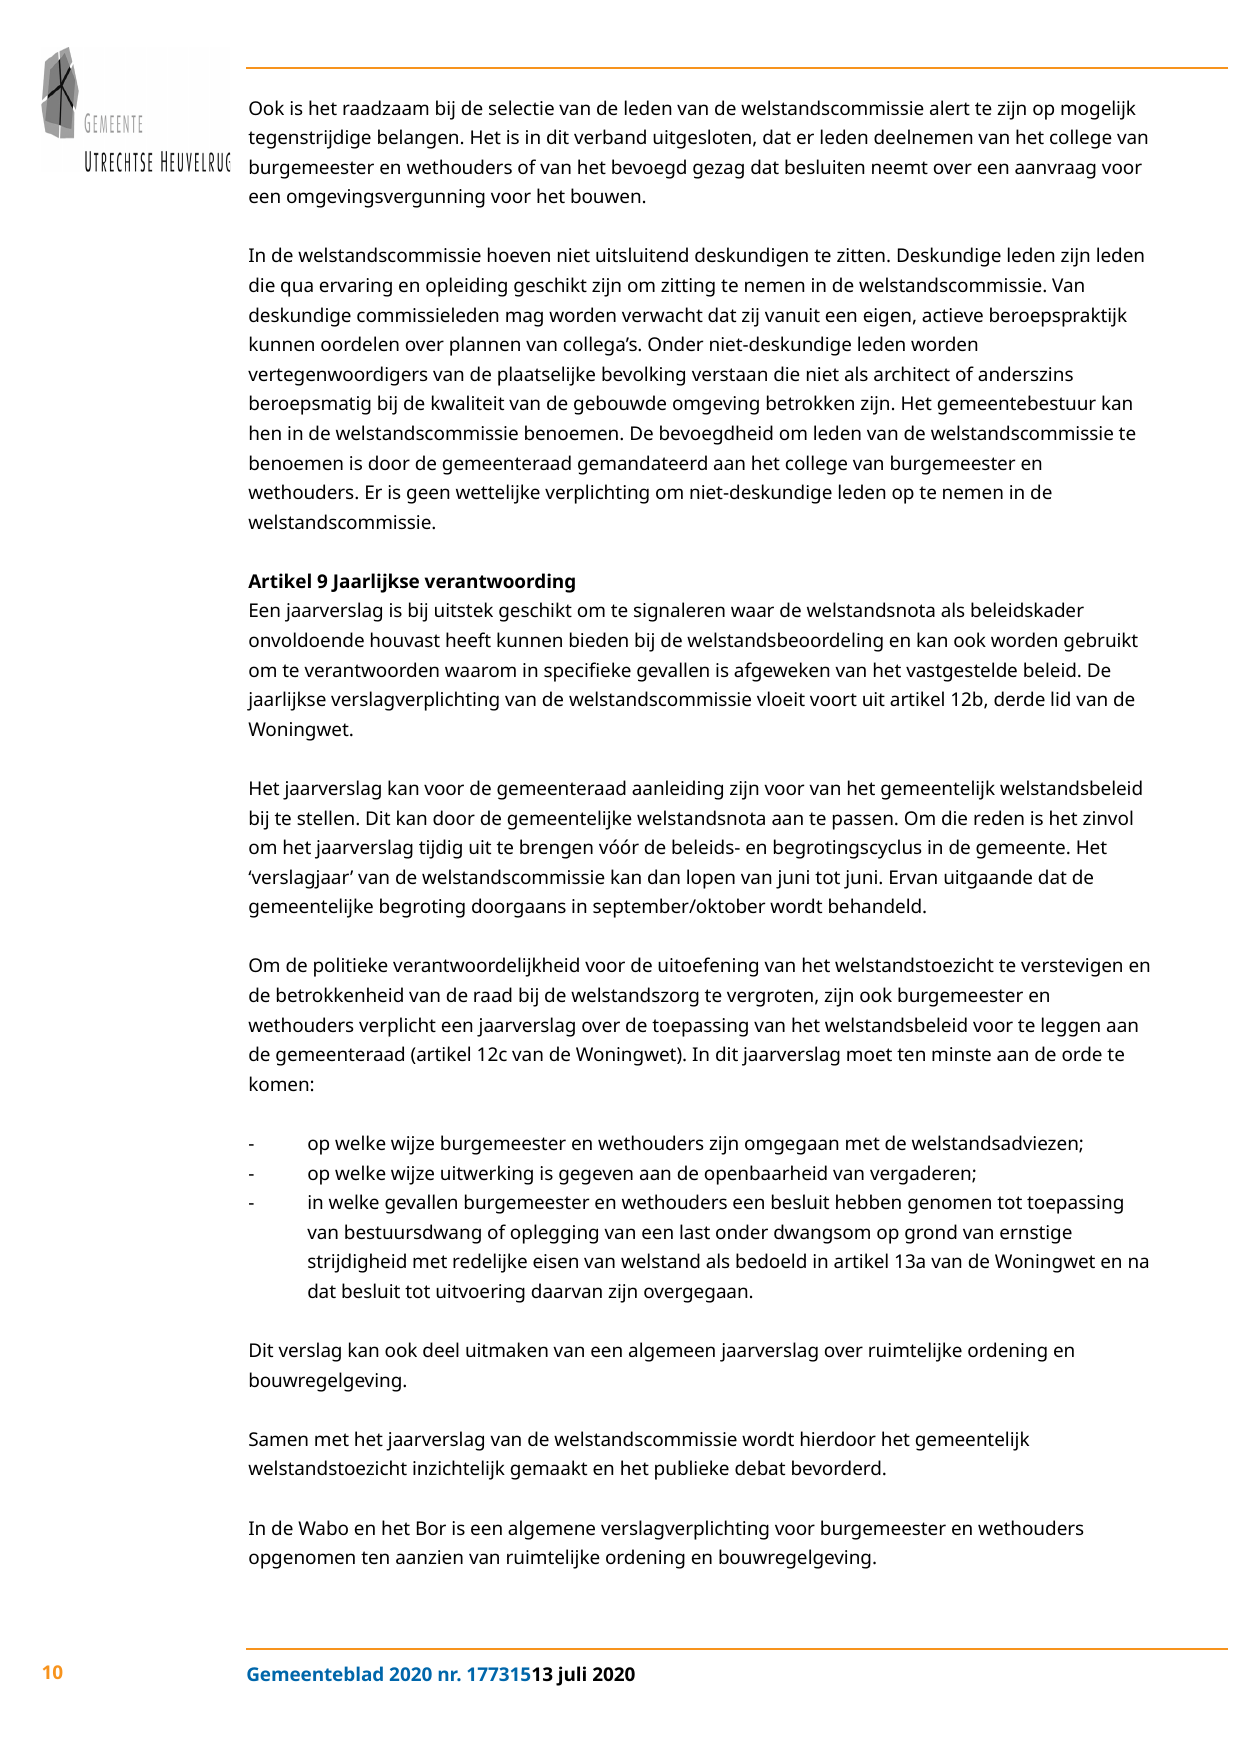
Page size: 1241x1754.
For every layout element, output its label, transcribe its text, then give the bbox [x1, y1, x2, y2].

picture [41, 47, 231, 172]
text Dit verslag kan ook deel uitmaken van een algemeen jaarverslag over ruimtelijke ordening en bouwregelgeving. [248, 1337, 1152, 1393]
text Ook is het raadzaam bij de selectie van de leden van de welstandscommissie alert te zijn op mogelijk tegenstrijdige belangen. Het is in dit verband uitgesloten, dat er leden deelnemen van het college van burgemeester en wethouders of van het bevoegd gezag dat besluiten neemt over een aanvraag voor een omgevingsvergunning voor het bouwen. [248, 95, 1152, 209]
text Samen met het jaarverslag van de welstandscommissie wordt hierdoor het gemeentelijk welstandstoezicht inzichtelijk gemaakt en het publieke debat bevorderd. [248, 1426, 1152, 1481]
text Het jaarverslag kan voor de gemeenteraad aanleiding zijn voor van het gemeentelijk welstandsbeleid bij te stellen. Dit kan door de gemeentelijke welstandsnota aan te passen. Om die reden is het zinvol om het jaarverslag tijdig uit te brengen vóór de beleids- en begrotingscyclus in de gemeente. Het ‘verslagjaar’ van de welstandscommissie kan dan lopen van juni tot juni. Ervan uitgaande dat de gemeentelijke begroting doorgaans in september/oktober wordt behandeld. [248, 775, 1152, 919]
text In de Wabo en het Bor is een algemene verslagverplichting voor burgemeester en wethouders opgenomen ten aanzien van ruimtelijke ordening en bouwregelgeving. [248, 1515, 1152, 1570]
text Om de politieke verantwoordelijkheid voor de uitoefening van het welstandstoezicht te verstevigen en de betrokkenheid van de raad bij de welstandszorg te vergroten, zijn ook burgemeester en wethouders verplicht een jaarverslag over de toepassing van het welstandsbeleid voor te leggen aan de gemeenteraad (artikel 12c van de Woningwet). In dit jaarverslag moet ten minste aan de orde te komen: [248, 953, 1152, 1097]
text Een jaarverslag is bij uitstek geschikt om te signaleren waar de welstandsnota als beleidskader onvoldoende houvast heeft kunnen bieden bij de welstandsbeoordeling en kan ook worden gebruikt om te verantwoorden waarom in specifieke gevallen is afgeweken van het vastgestelde beleid. De jaarlijkse verslagverplichting van de welstandscommissie vloeit voort uit artikel 12b, derde lid van de Woningwet. [248, 598, 1152, 742]
text Artikel 9 Jaarlijkse verantwoording [248, 568, 1152, 594]
text In de welstandscommissie hoeven niet uitsluitend deskundigen te zitten. Deskundige leden zijn leden die qua ervaring en opleiding geschikt zijn om zitting te nemen in de welstandscommissie. Van deskundige commissieleden mag worden verwacht dat zij vanuit een eigen, actieve beroepspraktijk kunnen oordelen over plannen van collega’s. Onder niet-deskundige leden worden vertegenwoordigers van de plaatselijke bevolking verstaan die niet als architect of anderszins beroepsmatig bij de kwaliteit van de gebouwde omgeving betrokken zijn. Het gemeentebestuur kan hen in de welstandscommissie benoemen. De bevoegdheid om leden van de welstandscommissie te benoemen is door de gemeenteraad gemandateerd aan het college van burgemeester en wethouders. Er is geen wettelijke verplichting om niet-deskundige leden op te nemen in de welstandscommissie. [248, 243, 1152, 535]
list op welke wijze uitwerking is gegeven aan de openbaarheid van vergaderen; [248, 1160, 1152, 1186]
list in welke gevallen burgemeester en wethouders een besluit hebben genomen tot toepassing van bestuursdwang of oplegging van een last onder dwangsom op grond van ernstige strijdigheid met redelijke eisen van welstand als bedoeld in artikel 13a van de Woningwet en na dat besluit tot uitvoering daarvan zijn overgegaan. [248, 1189, 1152, 1304]
list op welke wijze burgemeester en wethouders zijn omgegaan met de welstandsadviezen; [248, 1130, 1152, 1156]
